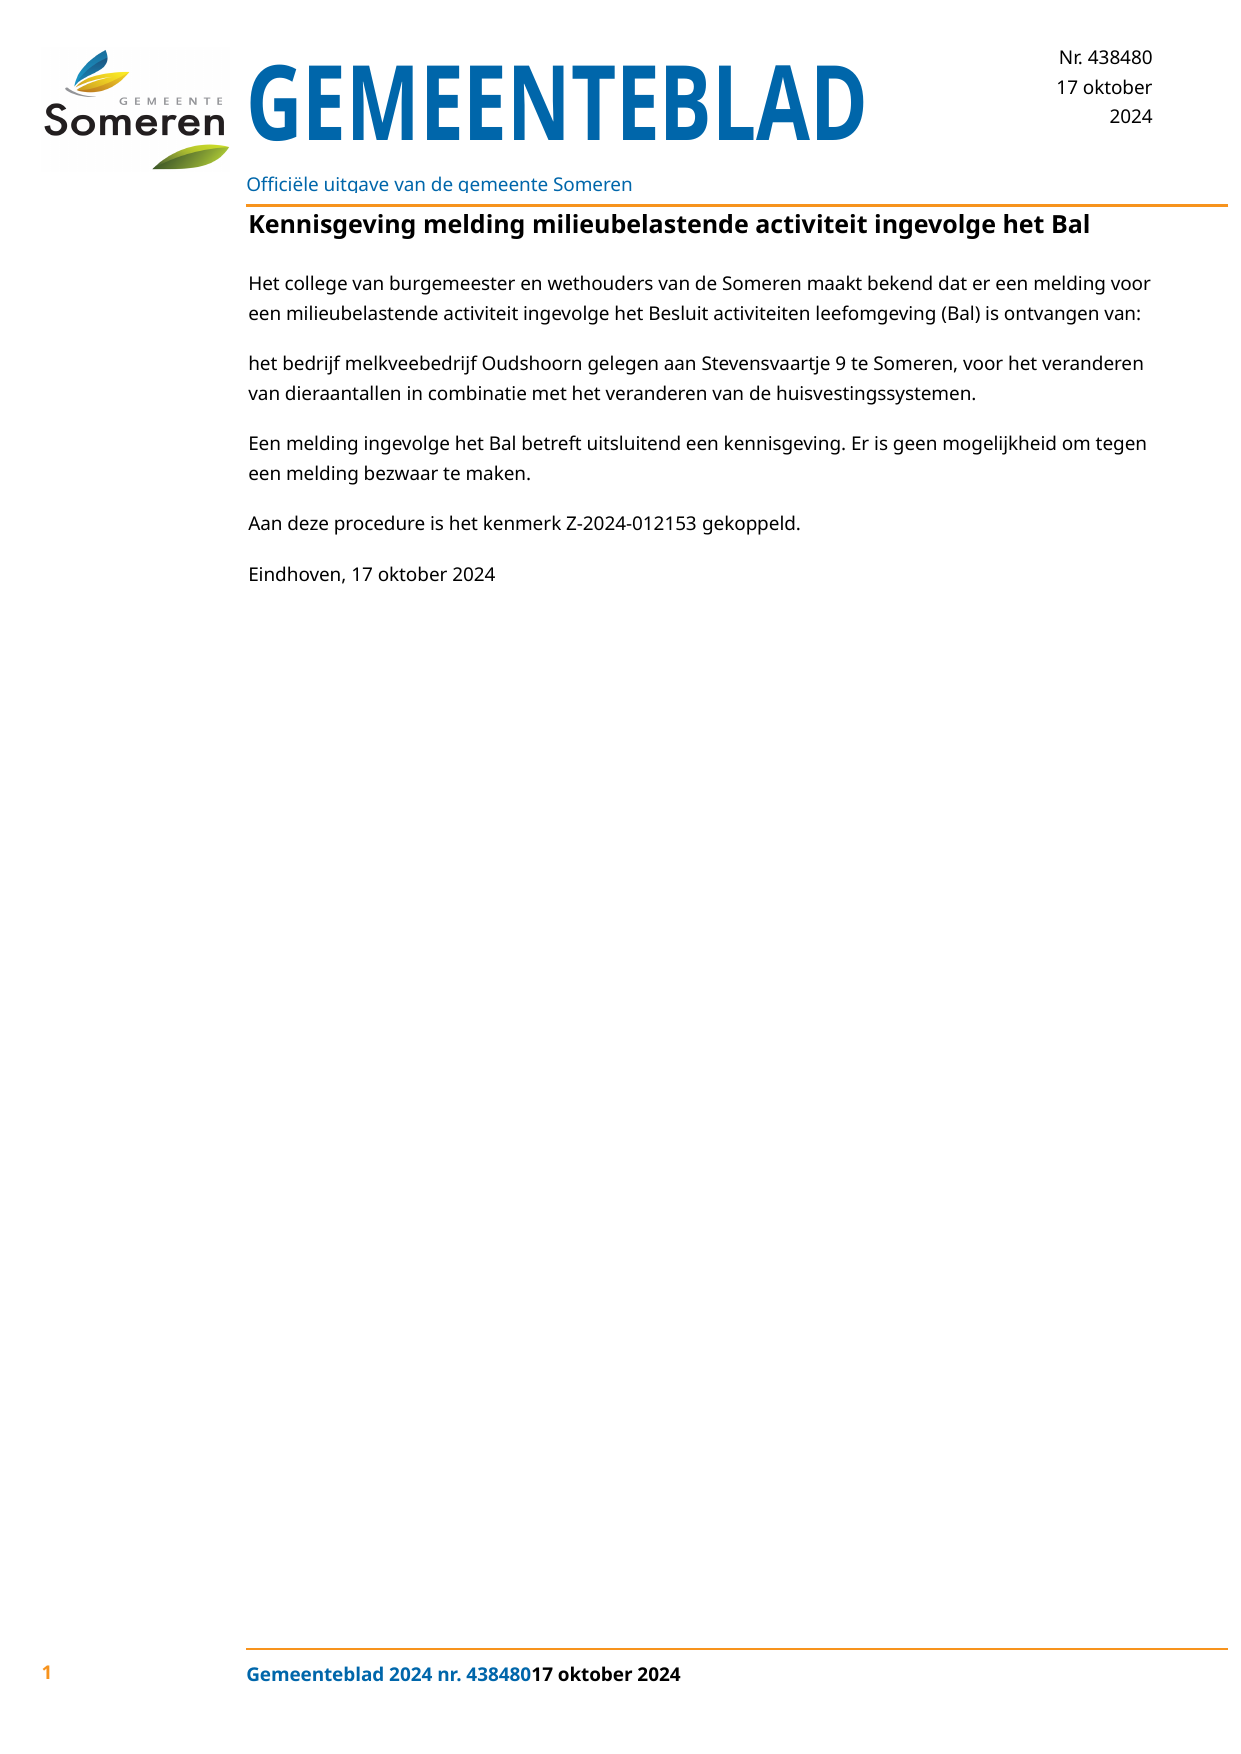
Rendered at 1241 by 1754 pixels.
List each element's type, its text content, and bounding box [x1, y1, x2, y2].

text het bedrijf melkveebedrijf Oudshoorn gelegen aan Stevensvaartje 9 te Someren, voor het veranderen van dieraantallen in combinatie met het veranderen van de huisvestingssystemen. [248, 350, 1152, 406]
text Kennisgeving melding milieubelastende activiteit ingevolge het Bal [248, 207, 1152, 241]
text Het college van burgemeester en wethouders van de Someren maakt bekend dat er een melding voor een milieubelastende activiteit ingevolge het Besluit activiteiten leefomgeving (Bal) is ontvangen van: [248, 270, 1152, 326]
text Aan deze procedure is het kenmerk Z-2024-012153 gekoppeld. [248, 510, 1152, 536]
text Eindhoven, 17 oktober 2024 [248, 561, 1152, 586]
text Een melding ingevolge het Bal betreft uitsluitend een kennisgeving. Er is geen mogelijkheid om tegen een melding bezwaar te maken. [248, 430, 1152, 486]
picture [41, 47, 231, 172]
